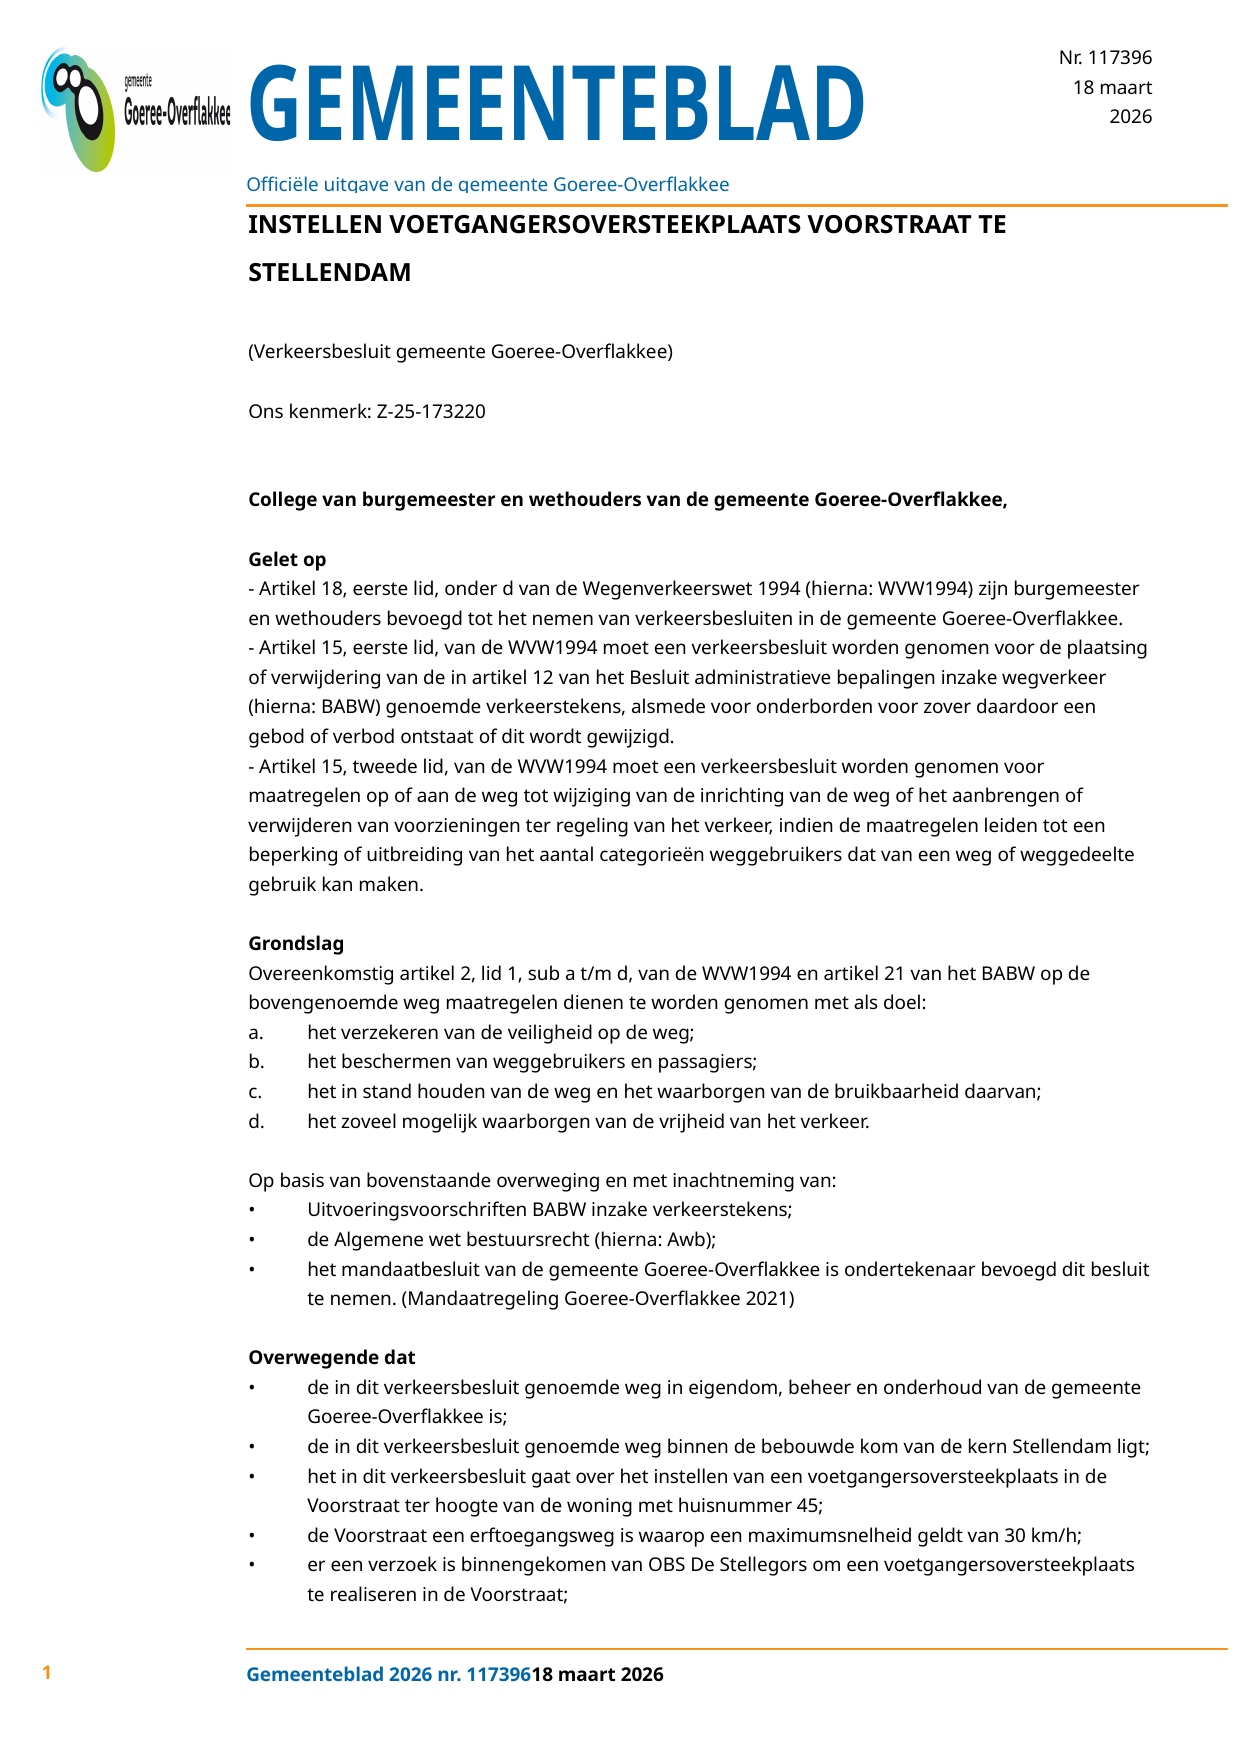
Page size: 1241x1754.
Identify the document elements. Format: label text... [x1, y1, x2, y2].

list de in dit verkeersbesluit genoemde weg in eigendom, beheer en onderhoud van de gemeente Goeree-Overflakkee is; [248, 1374, 1152, 1429]
list het in stand houden van de weg en het waarborgen van de bruikbaarheid daarvan; [248, 1078, 1152, 1104]
text Op basis van bovenstaande overweging en met inachtneming van: [248, 1167, 1152, 1193]
list het beschermen van weggebruikers en passagiers; [248, 1049, 1152, 1074]
text Grondslag [248, 930, 1152, 956]
list het verzekeren van de veiligheid op de weg; [248, 1019, 1152, 1045]
text Overwegende dat [248, 1344, 1152, 1370]
text Ons kenmerk: Z-25-173220 [248, 398, 1152, 423]
text - Artikel 15, tweede lid, van de WVW1994 moet een verkeersbesluit worden genomen voor maatregelen op of aan de weg tot wijziging van de inrichting van de weg of het aanbrengen of verwijderen van voorzieningen ter regeling van het verkeer, indien de maatregelen leiden tot een beperking of uitbreiding van het aantal categorieën weggebruikers dat van een weg of weggedeelte gebruik kan maken. [248, 753, 1152, 897]
text - Artikel 15, eerste lid, van de WVW1994 moet een verkeersbesluit worden genomen voor de plaatsing of verwijdering van de in artikel 12 van het Besluit administratieve bepalingen inzake wegverkeer (hierna: BABW) genoemde verkeerstekens, alsmede voor onderborden voor zover daardoor een gebod of verbod ontstaat of dit wordt gewijzigd. [248, 634, 1152, 749]
text (Verkeersbesluit gemeente Goeree-Overflakkee) [248, 339, 1152, 364]
text Overeenkomstig artikel 2, lid 1, sub a t/m d, van de WVW1994 en artikel 21 van het BABW op de bovengenoemde weg maatregelen dienen te worden genomen met als doel: [248, 960, 1152, 1015]
text College van burgemeester en wethouders van de gemeente Goeree-Overflakkee, [248, 487, 1152, 512]
list Uitvoeringsvoorschriften BABW inzake verkeerstekens; [248, 1197, 1152, 1222]
list de Voorstraat een erftoegangsweg is waarop een maximumsnelheid geldt van 30 km/h; [248, 1522, 1152, 1548]
text INSTELLEN VOETGANGERSOVERSTEEKPLAATS VOORSTRAAT TE STELLENDAM [248, 207, 1152, 288]
list er een verzoek is binnengekomen van OBS De Stellegors om een voetgangersoversteekplaats te realiseren in de Voorstraat; [248, 1552, 1152, 1607]
list de Algemene wet bestuursrecht (hierna: Awb); [248, 1226, 1152, 1252]
picture [41, 47, 231, 172]
text Gelet op [248, 546, 1152, 571]
list het mandaatbesluit van de gemeente Goeree-Overflakkee is ondertekenaar bevoegd dit besluit te nemen. (Mandaatregeling Goeree-Overflakkee 2021) [248, 1256, 1152, 1311]
list de in dit verkeersbesluit genoemde weg binnen de bebouwde kom van de kern Stellendam ligt; [248, 1433, 1152, 1459]
list het in dit verkeersbesluit gaat over het instellen van een voetgangersoversteekplaats in de Voorstraat ter hoogte van de woning met huisnummer 45; [248, 1463, 1152, 1518]
list het zoveel mogelijk waarborgen van de vrijheid van het verkeer. [248, 1108, 1152, 1133]
text - Artikel 18, eerste lid, onder d van de Wegenverkeerswet 1994 (hierna: WVW1994) zijn burgemeester en wethouders bevoegd tot het nemen van verkeersbesluiten in de gemeente Goeree-Overflakkee. [248, 575, 1152, 631]
